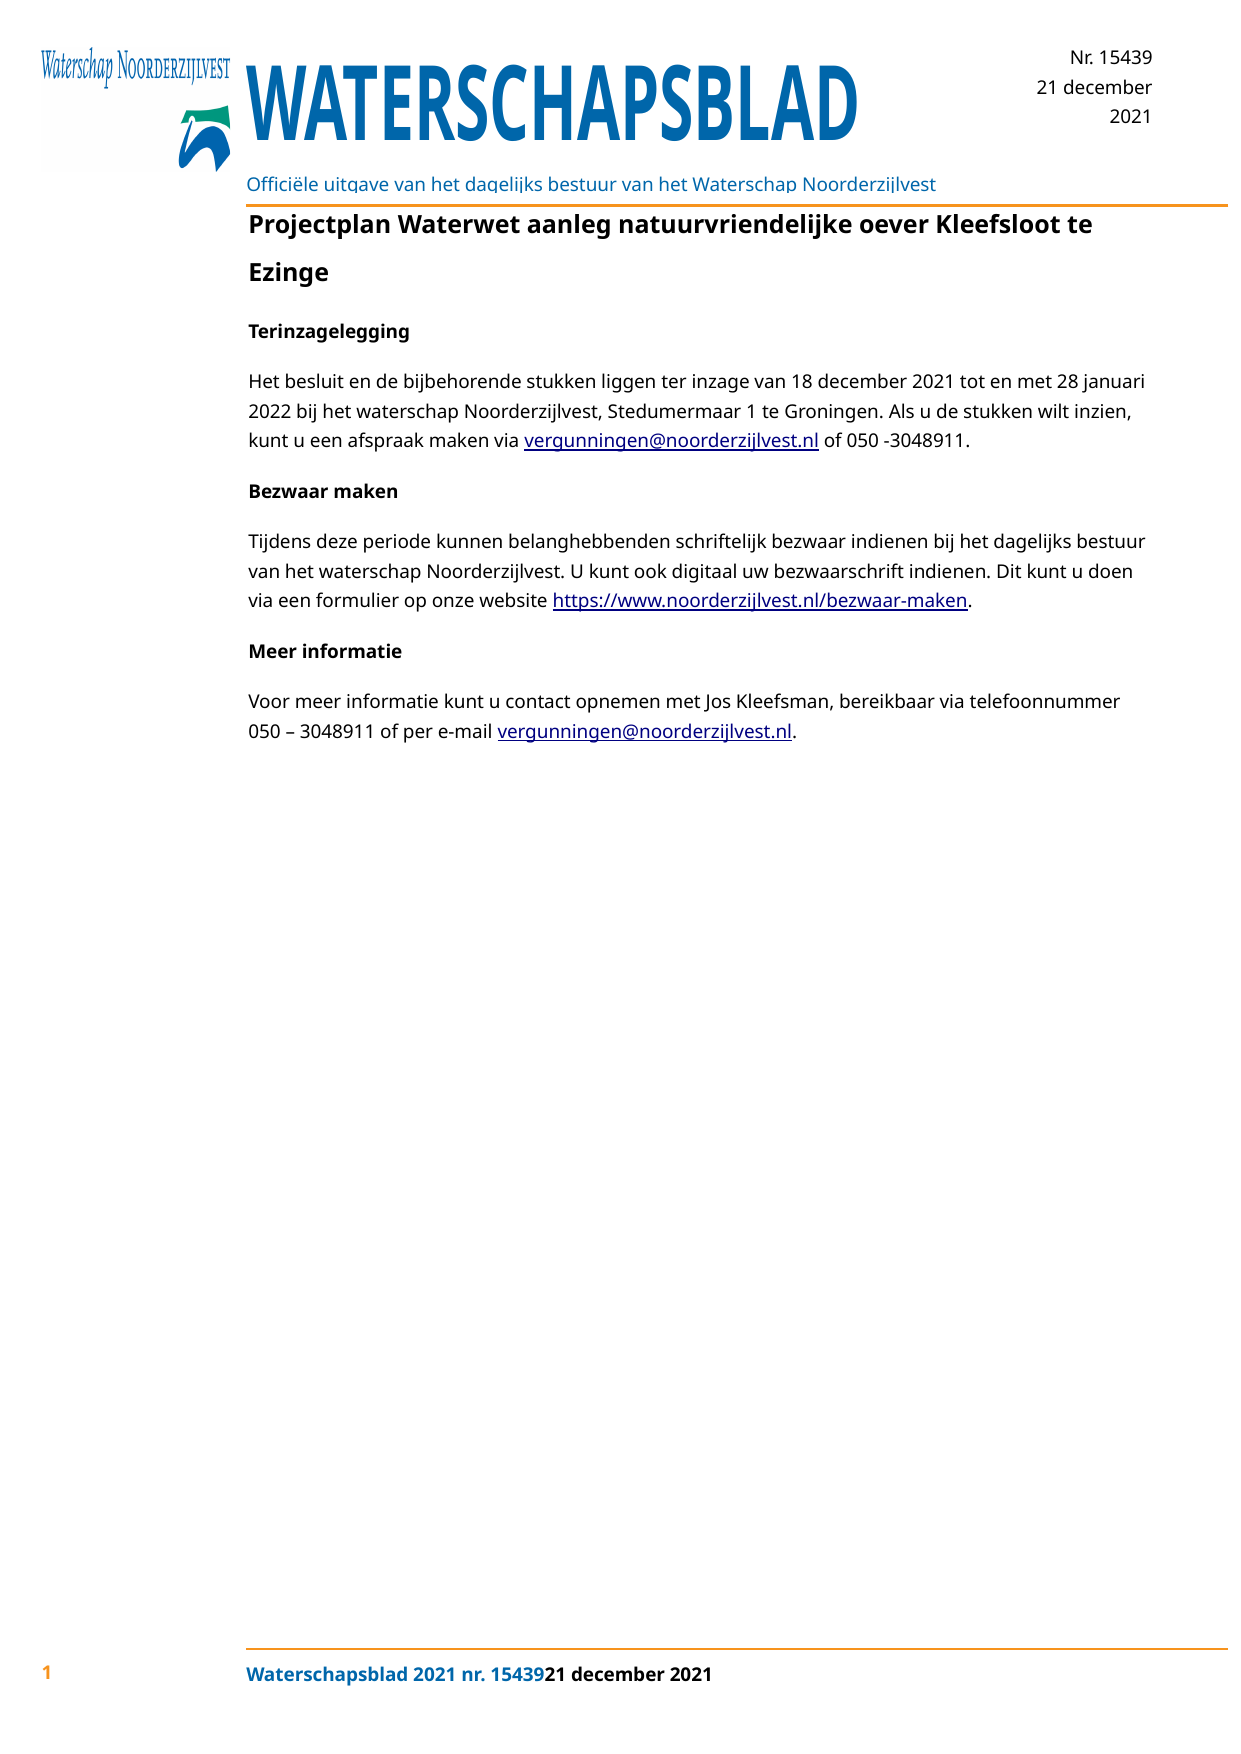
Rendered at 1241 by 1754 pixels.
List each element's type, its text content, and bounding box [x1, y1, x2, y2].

text Voor meer informatie kunt u contact opnemen met Jos Kleefsman, bereikbaar via telefoonnummer 050 – 3048911 of per e-mail vergunningen@noorderzijlvest.nl. [248, 688, 1152, 744]
text Projectplan Waterwet aanleg natuurvriendelijke oever Kleefsloot te Ezinge [248, 207, 1152, 288]
text Het besluit en de bijbehorende stukken liggen ter inzage van 18 december 2021 tot en met 28 januari 2022 bij het waterschap Noorderzijlvest, Stedumermaar 1 te Groningen. Als u de stukken wilt inzien, kunt u een afspraak maken via vergunningen@noorderzijlvest.nl of 050 -3048911. [248, 368, 1152, 453]
text Bezwaar maken [248, 478, 1152, 504]
text Terinzagelegging [248, 318, 1152, 344]
text Tijdens deze periode kunnen belanghebbenden schriftelijk bezwaar indienen bij het dagelijks bestuur van het waterschap Noorderzijlvest. U kunt ook digitaal uw bezwaarschrift indienen. Dit kunt u doen via een formulier op onze website https://www.noorderzijlvest.nl/bezwaar-maken. [248, 528, 1152, 613]
text Meer informatie [248, 638, 1152, 664]
picture [41, 47, 231, 172]
